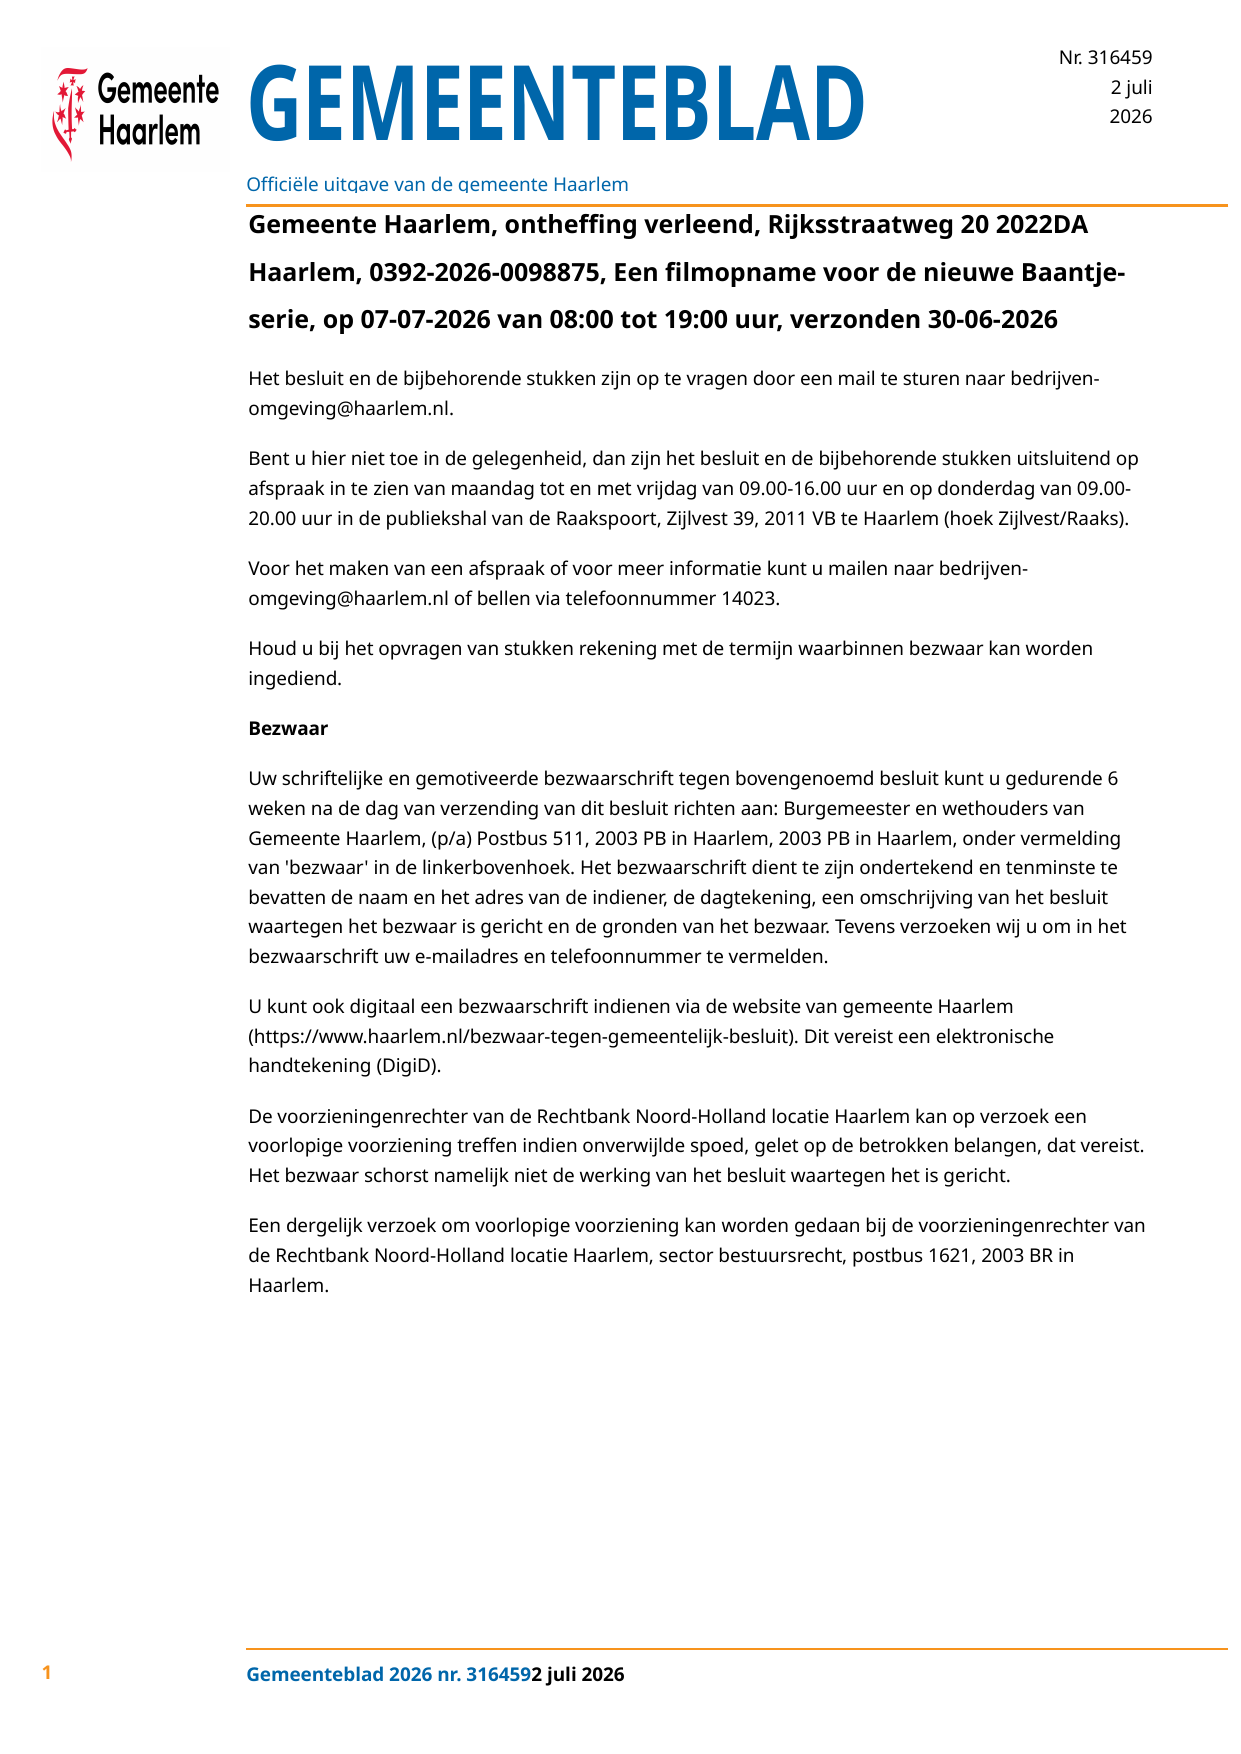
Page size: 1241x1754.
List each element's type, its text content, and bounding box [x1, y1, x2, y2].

text Houd u bij het opvragen van stukken rekening met de termijn waarbinnen bezwaar kan worden ingediend. [248, 635, 1152, 690]
text Gemeente Haarlem, ontheffing verleend, Rijksstraatweg 20 2022DA Haarlem, 0392-2026-0098875, Een filmopname voor de nieuwe Baantje-serie, op 07-07-2026 van 08:00 tot 19:00 uur, verzonden 30-06-2026 [248, 207, 1152, 336]
text Het besluit en de bijbehorende stukken zijn op te vragen door een mail te sturen naar bedrijven-omgeving@haarlem.nl. [248, 366, 1152, 421]
text Bent u hier niet toe in de gelegenheid, dan zijn het besluit en de bijbehorende stukken uitsluitend op afspraak in te zien van maandag tot en met vrijdag van 09.00-16.00 uur en op donderdag van 09.00-20.00 uur in de publiekshal van de Raakspoort, Zijlvest 39, 2011 VB te Haarlem (hoek Zijlvest/Raaks). [248, 446, 1152, 530]
text U kunt ook digitaal een bezwaarschrift indienen via de website van gemeente Haarlem (https://www.haarlem.nl/bezwaar-tegen-gemeentelijk-besluit). Dit vereist een elektronische handtekening (DigiD). [248, 993, 1152, 1078]
text Voor het maken van een afspraak of voor meer informatie kunt u mailen naar bedrijven-omgeving@haarlem.nl of bellen via telefoonnummer 14023. [248, 555, 1152, 610]
text Een dergelijk verzoek om voorlopige voorziening kan worden gedaan bij de voorzieningenrechter van de Rechtbank Noord-Holland locatie Haarlem, sector bestuursrecht, postbus 1621, 2003 BR in Haarlem. [248, 1213, 1152, 1297]
text De voorzieningenrechter van de Rechtbank Noord-Holland locatie Haarlem kan op verzoek een voorlopige voorziening treffen indien onverwijlde spoed, gelet op de betrokken belangen, dat vereist. Het bezwaar schorst namelijk niet de werking van het besluit waartegen het is gericht. [248, 1103, 1152, 1188]
text Uw schriftelijke en gemotiveerde bezwaarschrift tegen bovengenoemd besluit kunt u gedurende 6 weken na de dag van verzending van dit besluit richten aan: Burgemeester en wethouders van Gemeente Haarlem, (p/a) Postbus 511, 2003 PB in Haarlem, 2003 PB in Haarlem, onder vermelding van 'bezwaar' in de linkerbovenhoek. Het bezwaarschrift dient te zijn ondertekend en tenminste te bevatten de naam en het adres van de indiener, de dagtekening, een omschrijving van het besluit waartegen het bezwaar is gericht en de gronden van het bezwaar. Tevens verzoeken wij u om in het bezwaarschrift uw e-mailadres en telefoonnummer te vermelden. [248, 766, 1152, 969]
picture [41, 47, 231, 172]
text Bezwaar [248, 715, 1152, 741]
